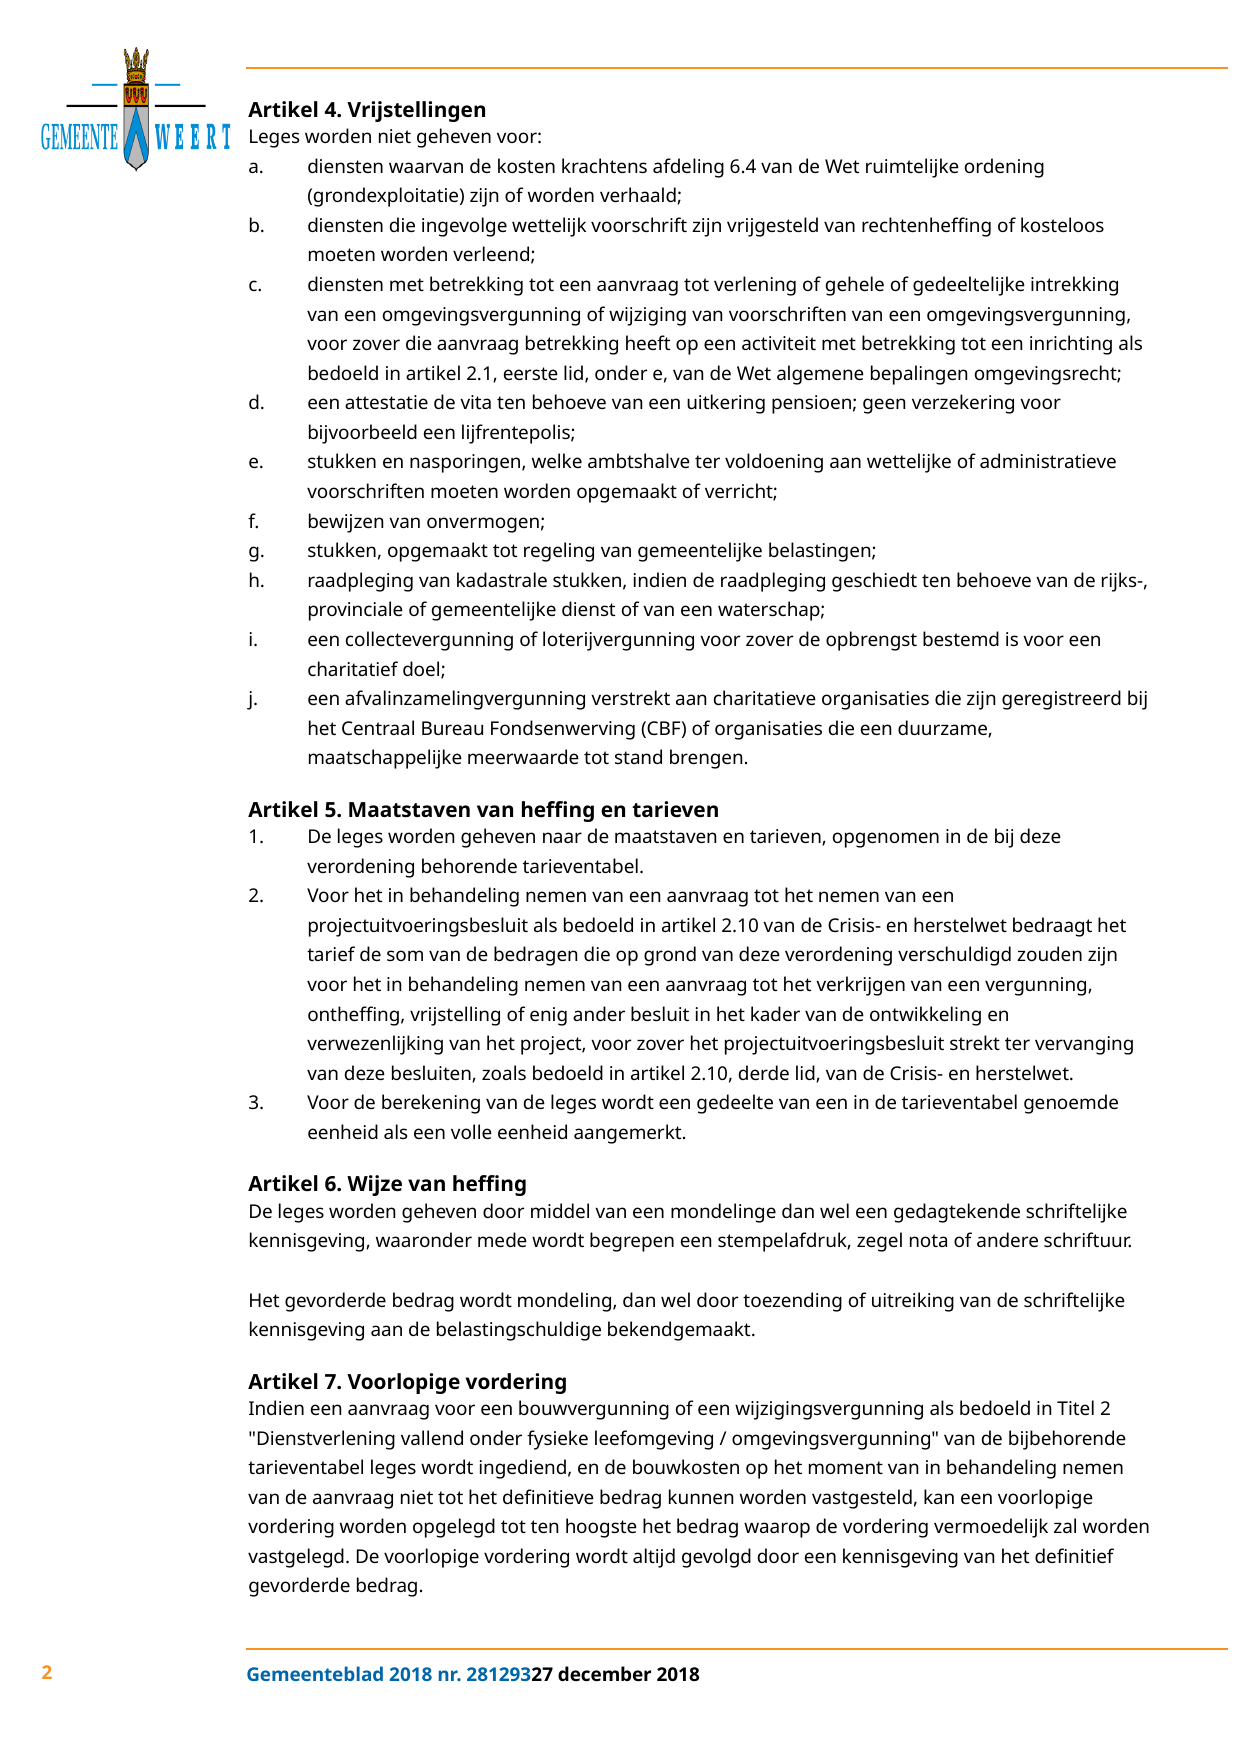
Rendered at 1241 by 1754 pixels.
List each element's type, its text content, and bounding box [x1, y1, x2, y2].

list raadpleging van kadastrale stukken, indien de raadpleging geschiedt ten behoeve van de rijks-, provinciale of gemeentelijke dienst of van een waterschap; [248, 567, 1152, 622]
text Artikel 6. Wijze van heffing [248, 1169, 1152, 1198]
text Artikel 5. Maatstaven van heffing en tarieven [248, 795, 1152, 823]
list bewijzen van onvermogen; [248, 508, 1152, 533]
text Artikel 7. Voorlopige vordering [248, 1367, 1152, 1395]
text De leges worden geheven door middel van een mondelinge dan wel een gedagtekende schriftelijke kennisgeving, waaronder mede wordt begrepen een stempelafdruk, zegel nota of andere schriftuur. [248, 1198, 1152, 1253]
text Leges worden niet geheven voor: [248, 123, 1152, 149]
list stukken, opgemaakt tot regeling van gemeentelijke belastingen; [248, 537, 1152, 563]
list een attestatie de vita ten behoeve van een uitkering pensioen; geen verzekering voor bijvoorbeeld een lijfrentepolis; [248, 389, 1152, 445]
list een collectevergunning of loterijvergunning voor zover de opbrengst bestemd is voor een charitatief doel; [248, 626, 1152, 681]
text Het gevorderde bedrag wordt mondeling, dan wel door toezending of uitreiking van de schriftelijke kennisgeving aan de belastingschuldige bekendgemaakt. [248, 1287, 1152, 1342]
list diensten waarvan de kosten krachtens afdeling 6.4 van de Wet ruimtelijke ordening (grondexploitatie) zijn of worden verhaald; [248, 153, 1152, 208]
list De leges worden geheven naar de maatstaven en tarieven, opgenomen in de bij deze verordening behorende tarieventabel. [248, 823, 1152, 879]
list diensten met betrekking tot een aanvraag tot verlening of gehele of gedeeltelijke intrekking van een omgevingsvergunning of wijziging van voorschriften van een omgevingsvergunning, voor zover die aanvraag betrekking heeft op een activiteit met betrekking tot een inrichting als bedoeld in artikel 2.1, eerste lid, onder e, van de Wet algemene bepalingen omgevingsrecht; [248, 271, 1152, 386]
text Artikel 4. Vrijstellingen [248, 95, 1152, 123]
list stukken en nasporingen, welke ambtshalve ter voldoening aan wettelijke of administratieve voorschriften moeten worden opgemaakt of verricht; [248, 449, 1152, 504]
list diensten die ingevolge wettelijk voorschrift zijn vrijgesteld van rechtenheffing of kosteloos moeten worden verleend; [248, 212, 1152, 267]
picture [41, 47, 231, 172]
list een afvalinzamelingvergunning verstrekt aan charitatieve organisaties die zijn geregistreerd bij het Centraal Bureau Fondsenwerving (CBF) of organisaties die een duurzame, maatschappelijke meerwaarde tot stand brengen. [248, 685, 1152, 770]
text Indien een aanvraag voor een bouwvergunning of een wijzigingsvergunning als bedoeld in Titel 2 "Dienstverlening vallend onder fysieke leefomgeving / omgevingsvergunning" van de bijbehorende tarieventabel leges wordt ingediend, en de bouwkosten op het moment van in behandeling nemen van de aanvraag niet tot het definitieve bedrag kunnen worden vastgesteld, kan een voorlopige vordering worden opgelegd tot ten hoogste het bedrag waarop de vordering vermoedelijk zal worden vastgelegd. De voorlopige vordering wordt altijd gevolgd door een kennisgeving van het definitief gevorderde bedrag. [248, 1395, 1152, 1598]
list Voor de berekening van de leges wordt een gedeelte van een in de tarieventabel genoemde eenheid als een volle eenheid aangemerkt. [248, 1089, 1152, 1145]
list Voor het in behandeling nemen van een aanvraag tot het nemen van een projectuitvoeringsbesluit als bedoeld in artikel 2.10 van de Crisis- en herstelwet bedraagt het tarief de som van de bedragen die op grond van deze verordening verschuldigd zouden zijn voor het in behandeling nemen van een aanvraag tot het verkrijgen van een vergunning, ontheffing, vrijstelling of enig ander besluit in het kader van de ontwikkeling en verwezenlijking van het project, voor zover het projectuitvoeringsbesluit strekt ter vervanging van deze besluiten, zoals bedoeld in artikel 2.10, derde lid, van de Crisis- en herstelwet. [248, 882, 1152, 1086]
